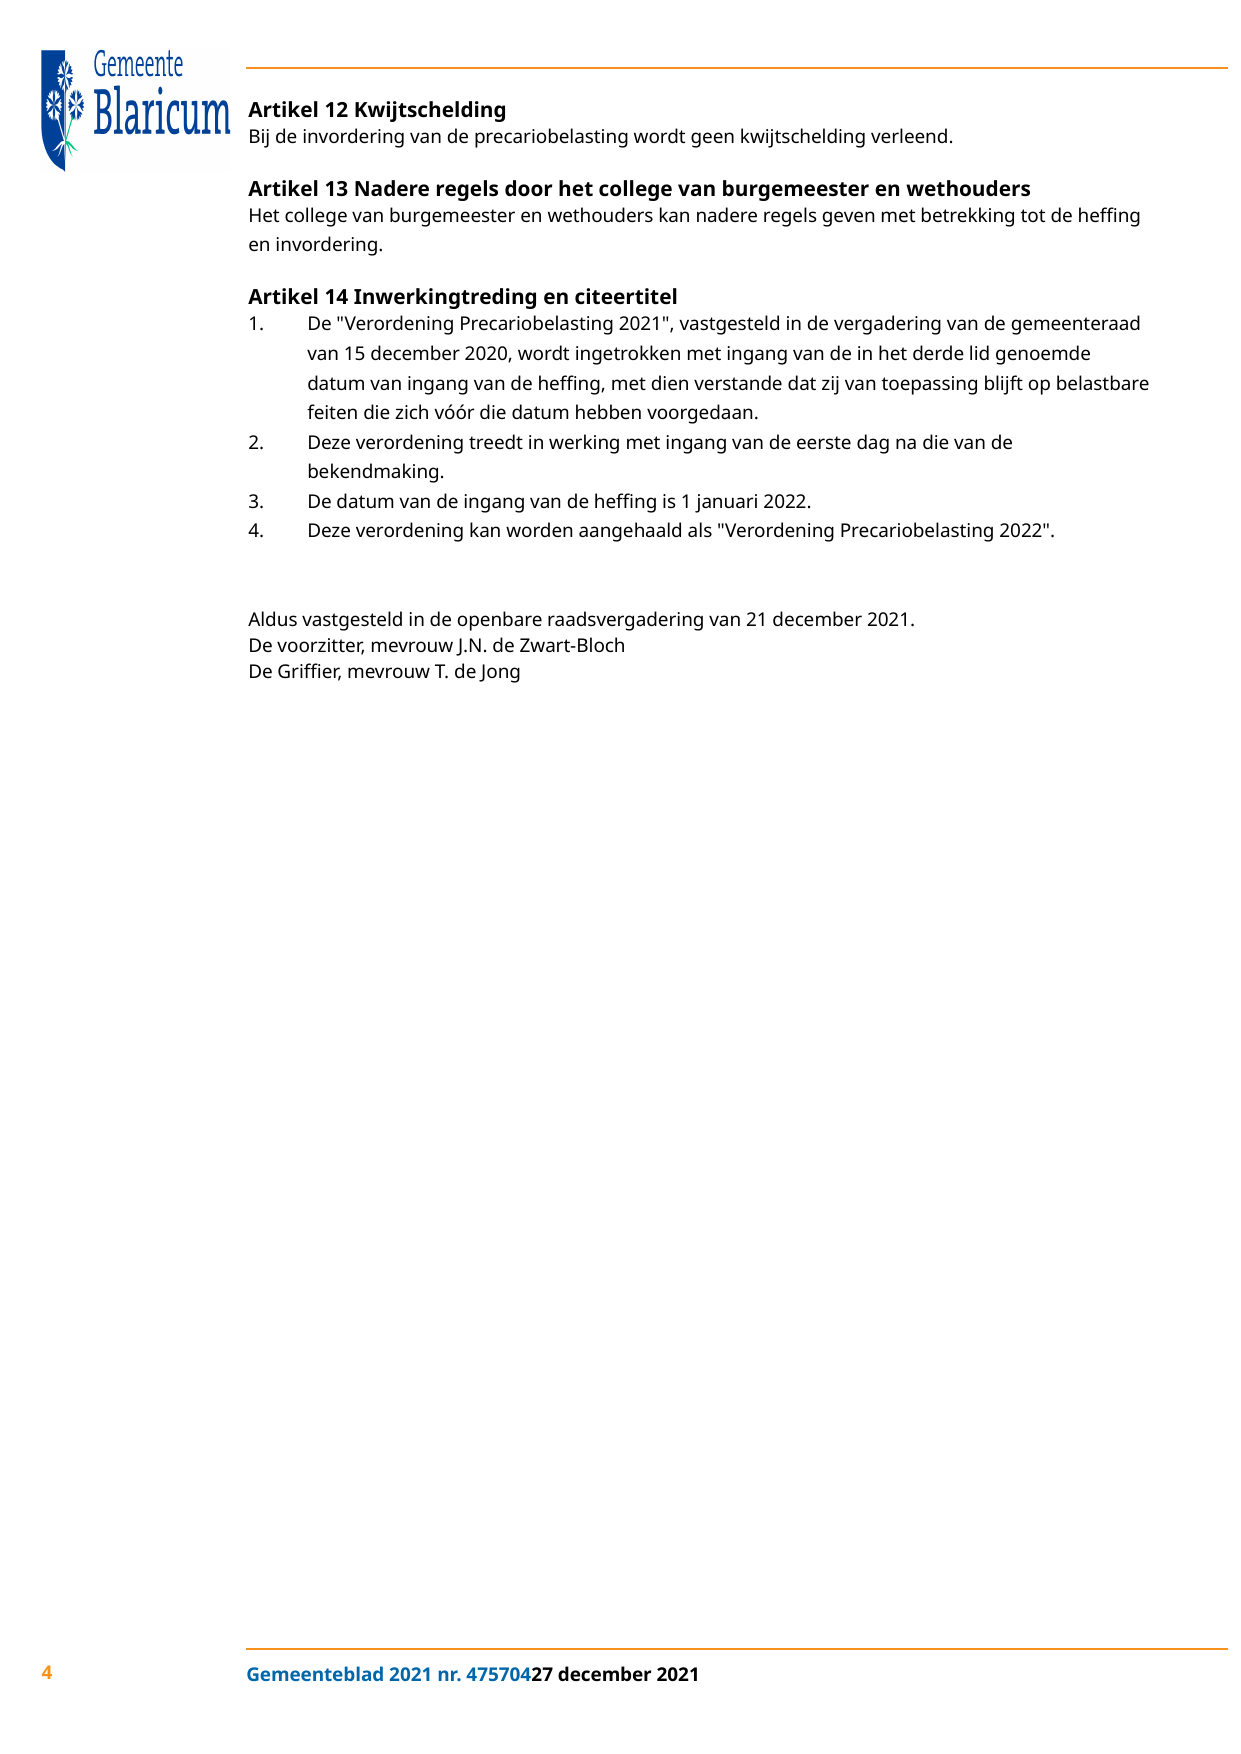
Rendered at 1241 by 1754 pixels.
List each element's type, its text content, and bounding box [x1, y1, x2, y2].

list De datum van de ingang van de heffing is 1 januari 2022. [248, 488, 1152, 514]
list De "Verordening Precariobelasting 2021", vastgesteld in de vergadering van de gemeenteraad van 15 december 2020, wordt ingetrokken met ingang van de in het derde lid genoemde datum van ingang van de heffing, met dien verstande dat zij van toepassing blijft op belastbare feiten die zich vóór die datum hebben voorgedaan. [248, 311, 1152, 425]
list Deze verordening kan worden aangehaald als "Verordening Precariobelasting 2022". [248, 518, 1152, 543]
text Bij de invordering van de precariobelasting wordt geen kwijtschelding verleend. [248, 123, 1152, 149]
list Deze verordening treedt in werking met ingang van de eerste dag na die van de bekendmaking. [248, 429, 1152, 484]
picture [41, 47, 231, 172]
text Aldus vastgesteld in de openbare raadsvergadering van 21 december 2021. [248, 606, 1152, 632]
text De voorzitter, mevrouw J.N. de Zwart-Bloch [248, 632, 1152, 658]
text De Griffier, mevrouw T. de Jong [248, 658, 1152, 683]
text Artikel 13 Nadere regels door het college van burgemeester en wethouders [248, 174, 1152, 202]
text Artikel 14 Inwerkingtreding en citeertitel [248, 282, 1152, 311]
text Het college van burgemeester en wethouders kan nadere regels geven met betrekking tot de heffing en invordering. [248, 202, 1152, 257]
text Artikel 12 Kwijtschelding [248, 95, 1152, 123]
